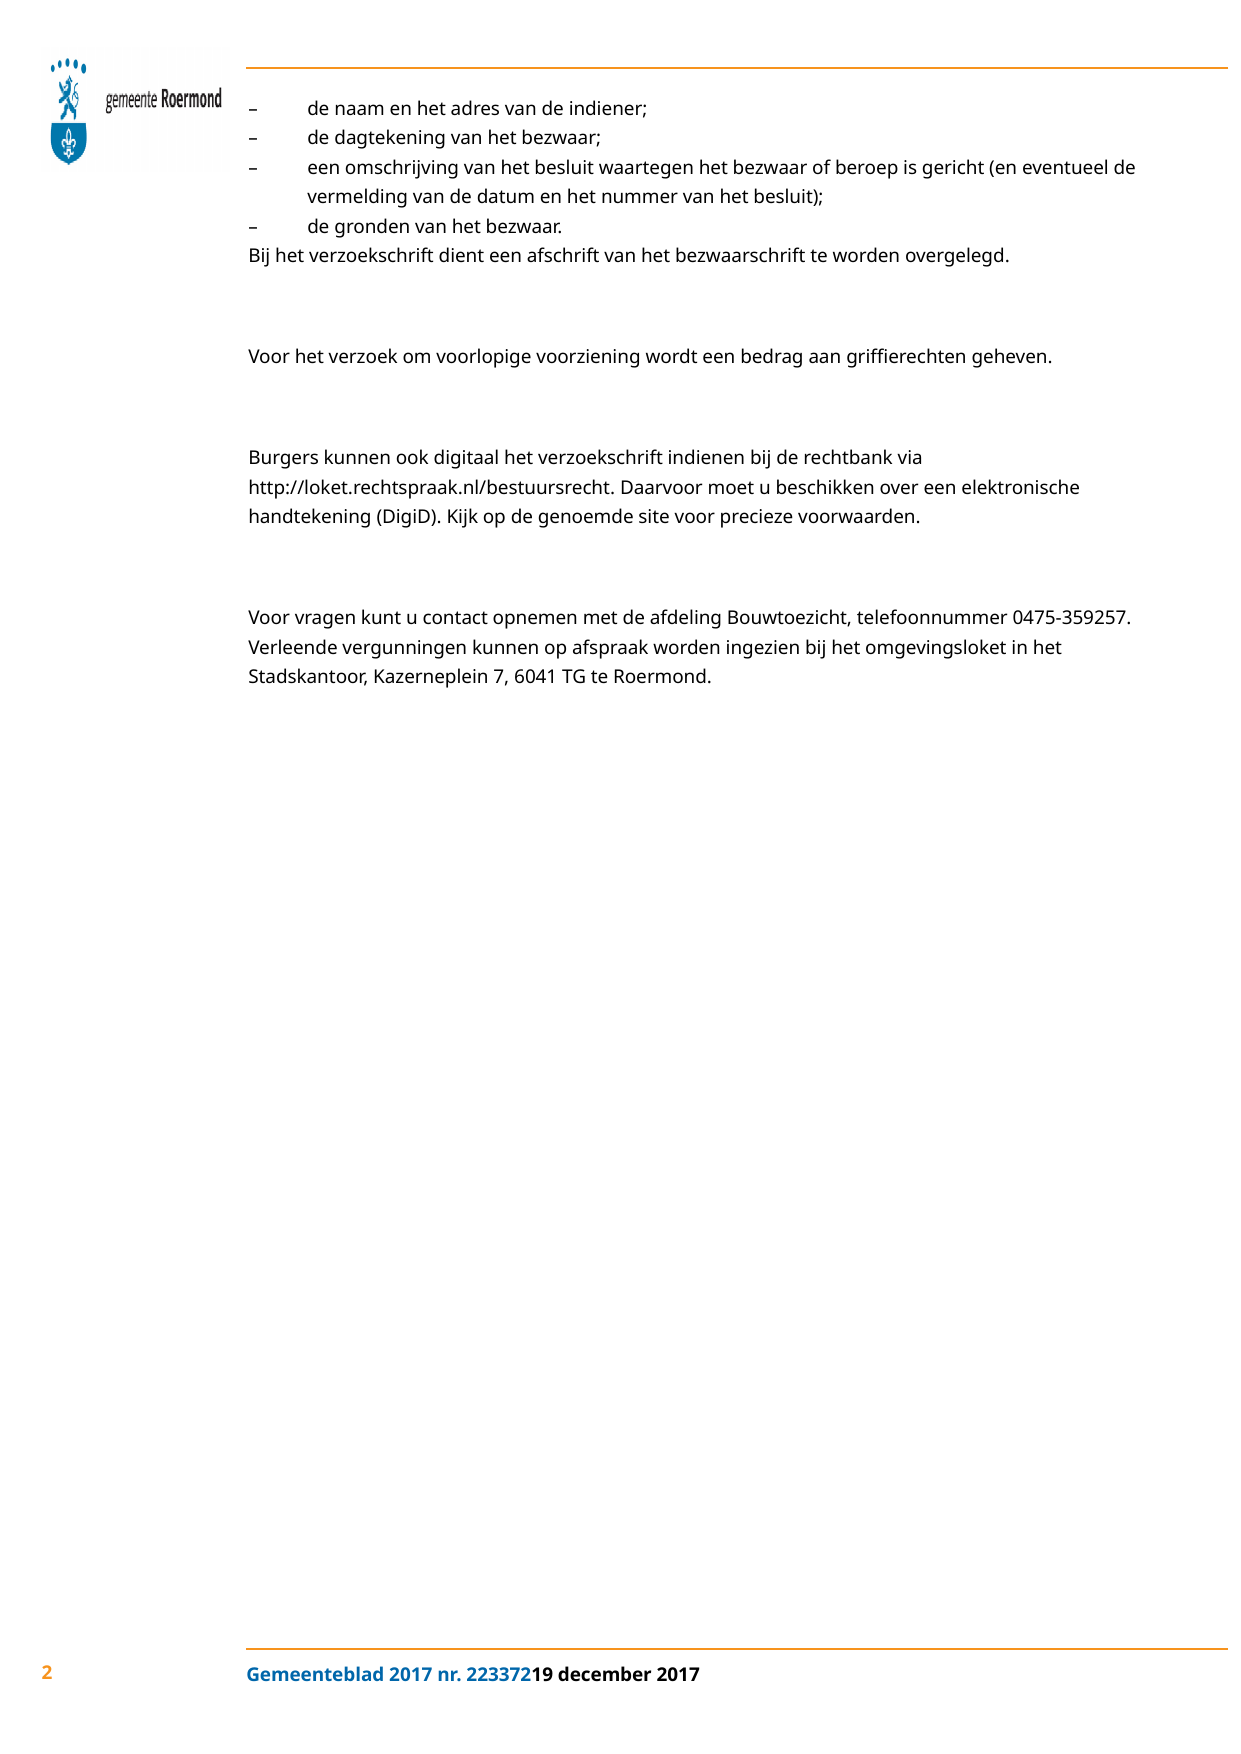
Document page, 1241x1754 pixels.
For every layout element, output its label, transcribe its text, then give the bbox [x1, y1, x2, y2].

text Bij het verzoekschrift dient een afschrift van het bezwaarschrift te worden overgelegd. [248, 243, 1152, 268]
list de dagtekening van het bezwaar; [248, 124, 1152, 150]
text Voor het verzoek om voorlopige voorziening wordt een bedrag aan griffierechten geheven. [248, 343, 1152, 369]
list de naam en het adres van de indiener; [248, 95, 1152, 121]
list een omschrijving van het besluit waartegen het bezwaar of beroep is gericht (en eventueel de vermelding van de datum en het nummer van het besluit); [248, 154, 1152, 209]
text Voor vragen kunt u contact opnemen met de afdeling Bouwtoezicht, telefoonnummer 0475-359257. Verleende vergunningen kunnen op afspraak worden ingezien bij het omgevingsloket in het Stadskantoor, Kazerneplein 7, 6041 TG te Roermond. [248, 604, 1152, 689]
text Burgers kunnen ook digitaal het verzoekschrift indienen bij de rechtbank via http://loket.rechtspraak.nl/bestuursrecht. Daarvoor moet u beschikken over een elektronische handtekening (DigiD). Kijk op de genoemde site voor precieze voorwaarden. [248, 444, 1152, 529]
list de gronden van het bezwaar. [248, 213, 1152, 239]
picture [41, 47, 231, 172]
